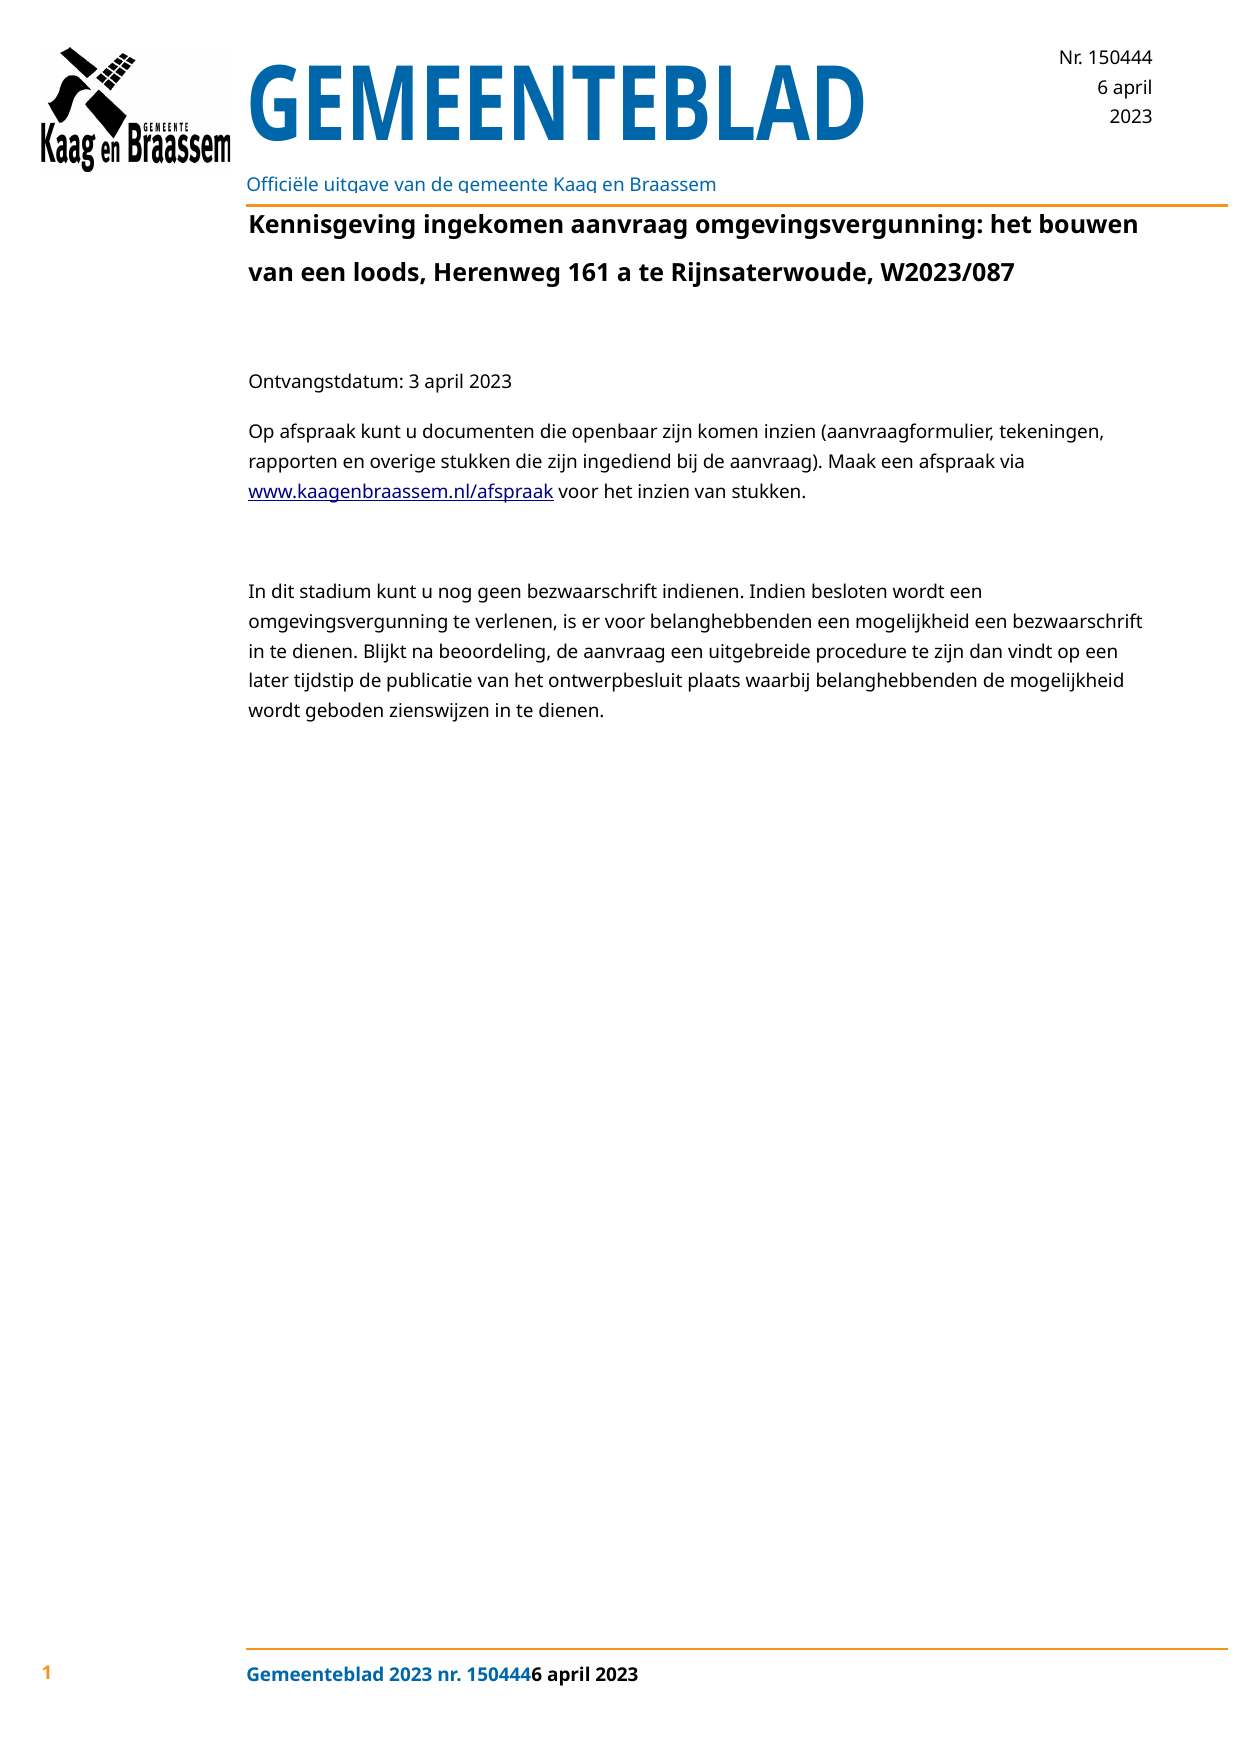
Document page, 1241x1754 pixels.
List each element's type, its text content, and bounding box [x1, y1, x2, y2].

text In dit stadium kunt u nog geen bezwaarschrift indienen. Indien besloten wordt een omgevingsvergunning te verlenen, is er voor belanghebbenden een mogelijkheid een bezwaarschrift in te dienen. Blijkt na beoordeling, de aanvraag een uitgebreide procedure te zijn dan vindt op een later tijdstip de publicatie van het ontwerpbesluit plaats waarbij belanghebbenden de mogelijkheid wordt geboden zienswijzen in te dienen. [248, 579, 1152, 723]
text Ontvangstdatum: 3 april 2023 [248, 368, 1152, 394]
picture [41, 47, 231, 172]
text Op afspraak kunt u documenten die openbaar zijn komen inzien (aanvraagformulier, tekeningen, rapporten en overige stukken die zijn ingediend bij de aanvraag). Maak een afspraak via www.kaagenbraassem.nl/afspraak voor het inzien van stukken. [248, 419, 1152, 504]
text Kennisgeving ingekomen aanvraag omgevingsvergunning: het bouwen van een loods, Herenweg 161 a te Rijnsaterwoude, W2023/087 [248, 207, 1152, 288]
